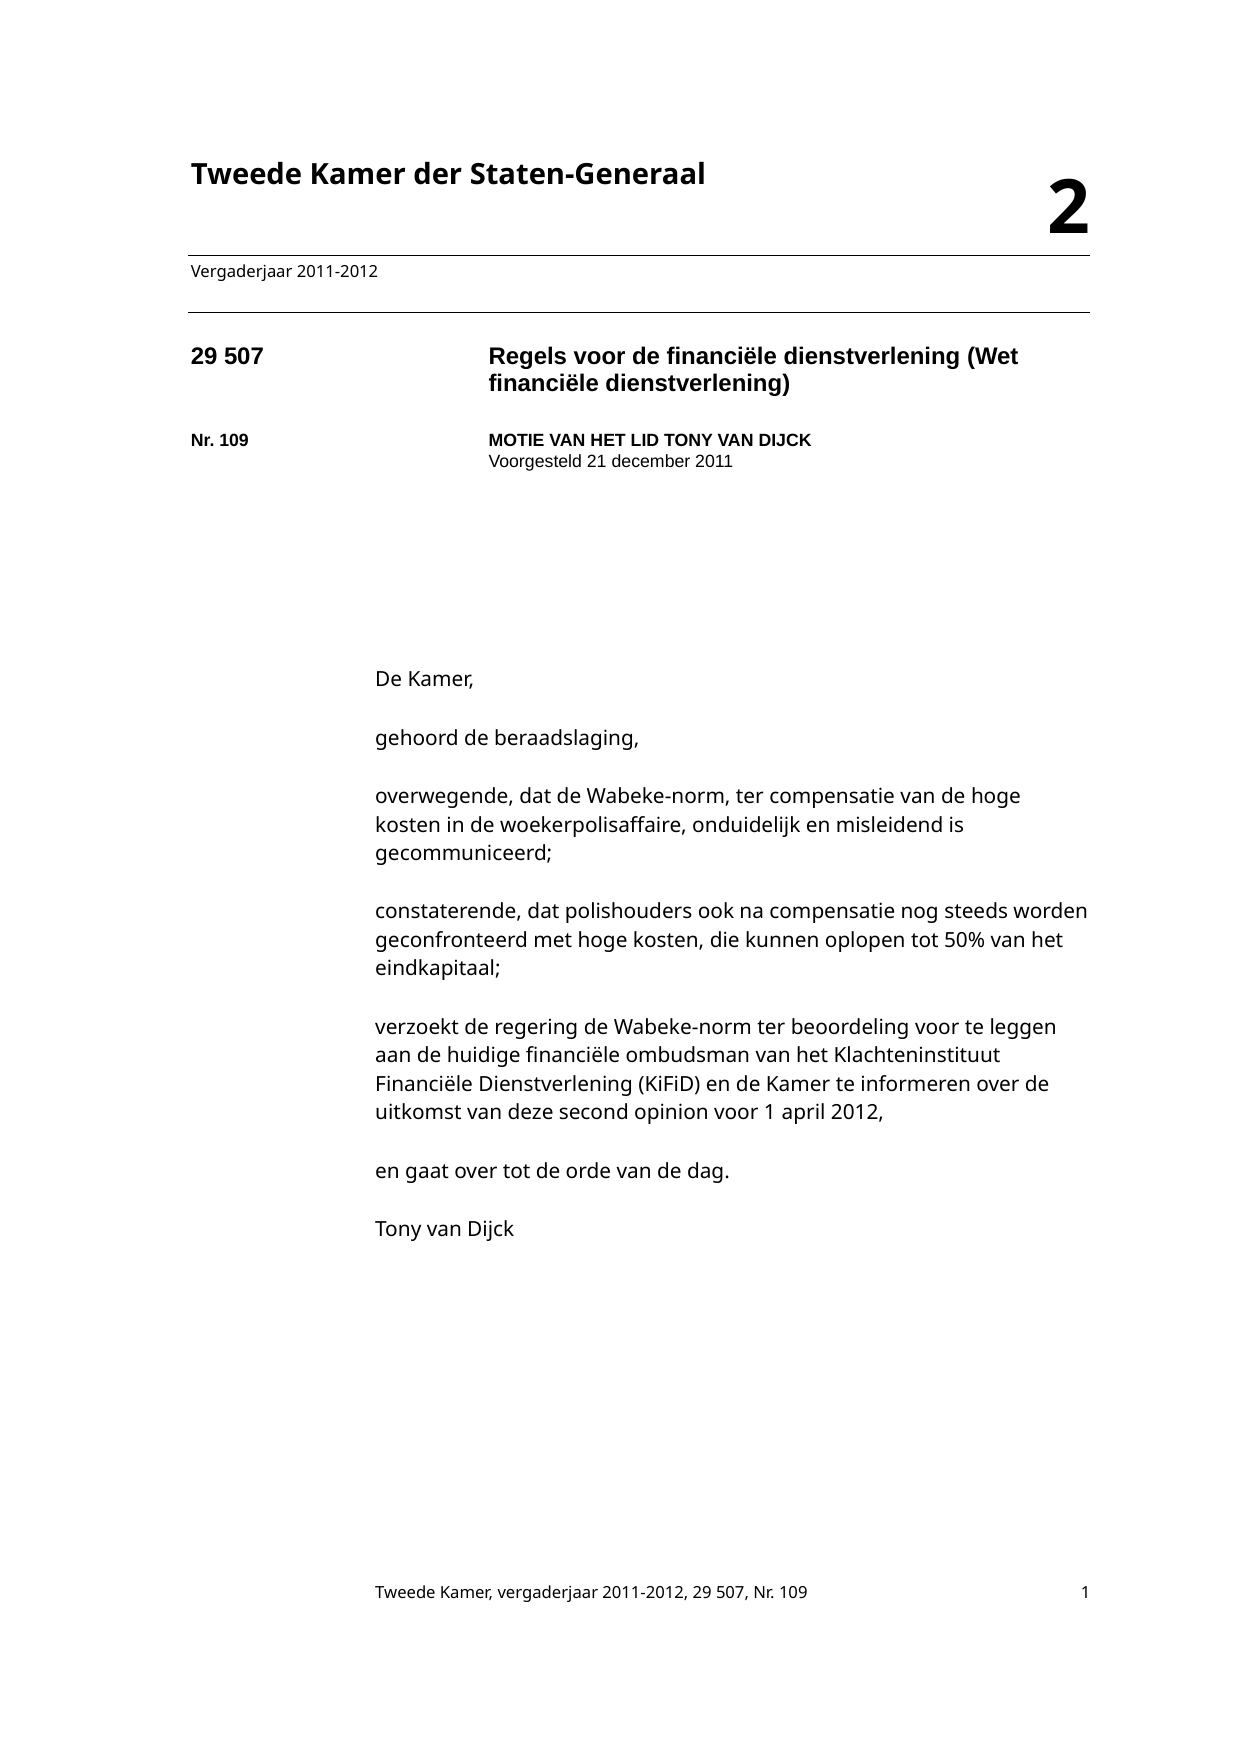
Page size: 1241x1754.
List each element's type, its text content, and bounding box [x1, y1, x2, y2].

text verzoekt de regering de Wabeke-norm ter beoordeling voor te leggen aan de huidige financiële ombudsman van het Klachteninstituut Financiële Dienstverlening (KiFiD) en de Kamer te informeren over de uitkomst van deze second opinion voor 1 april 2012, [375, 1012, 1090, 1126]
table_header Tweede Kamer der Staten-Generaal [188, 150, 909, 255]
table_cell Regels voor de financiële dienstverlening (Wet financiële dienstverlening) [485, 339, 1090, 427]
table_header 2 [910, 150, 1090, 255]
table_cell [485, 256, 1090, 312]
table_cell Vergaderjaar 2011-2012 [188, 256, 485, 312]
text en gaat over tot de orde van de dag. [375, 1156, 1090, 1184]
text De Kamer, [375, 664, 1090, 693]
text overwegende, dat de Wabeke-norm, ter compensatie van de hoge kosten in de woekerpolisaffaire, onduidelijk en misleidend is gecommuniceerd; [375, 781, 1090, 867]
table_cell [188, 313, 485, 339]
text constaterende, dat polishouders ook na compensatie nog steeds worden geconfronteerd met hoge kosten, die kunnen oplopen tot 50% van het eindkapitaal; [375, 897, 1090, 982]
table_cell 29 507 [188, 339, 485, 427]
text gehoord de beraadslaging, [375, 723, 1090, 751]
text Tony van Dijck [375, 1214, 1090, 1243]
table_cell [485, 313, 1090, 339]
table_cell Nr. 109 [188, 427, 485, 546]
table_cell MOTIE VAN HET LID TONY VAN DIJCK Voorgesteld 21 december 2011 [485, 427, 1090, 546]
